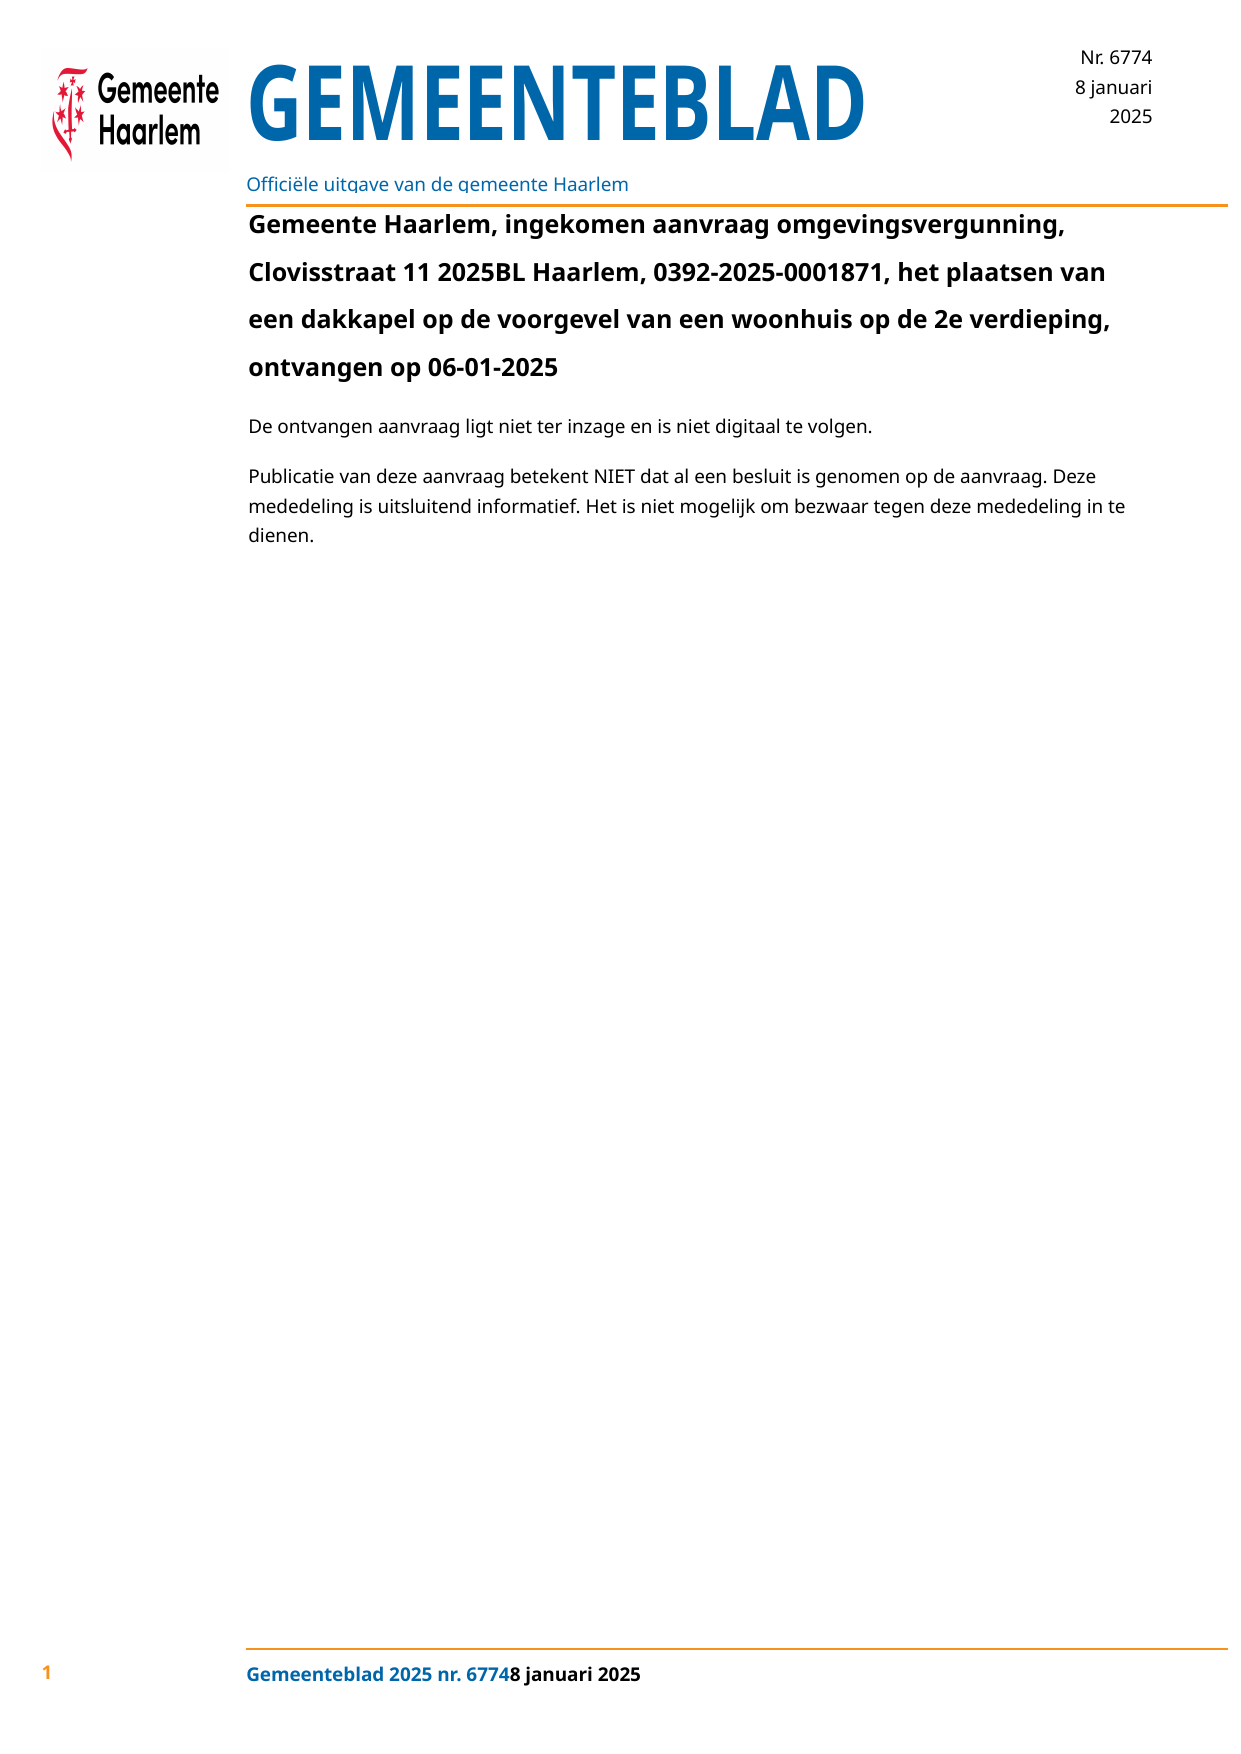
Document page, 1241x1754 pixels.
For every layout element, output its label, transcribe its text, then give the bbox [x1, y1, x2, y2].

text De ontvangen aanvraag ligt niet ter inzage en is niet digitaal te volgen. [248, 413, 1152, 439]
text Publicatie van deze aanvraag betekent NIET dat al een besluit is genomen op de aanvraag. Deze mededeling is uitsluitend informatief. Het is niet mogelijk om bezwaar tegen deze mededeling in te dienen. [248, 463, 1152, 548]
picture [41, 47, 231, 172]
text Gemeente Haarlem, ingekomen aanvraag omgevingsvergunning, Clovisstraat 11 2025BL Haarlem, 0392-2025-0001871, het plaatsen van een dakkapel op de voorgevel van een woonhuis op de 2e verdieping, ontvangen op 06-01-2025 [248, 207, 1152, 384]
